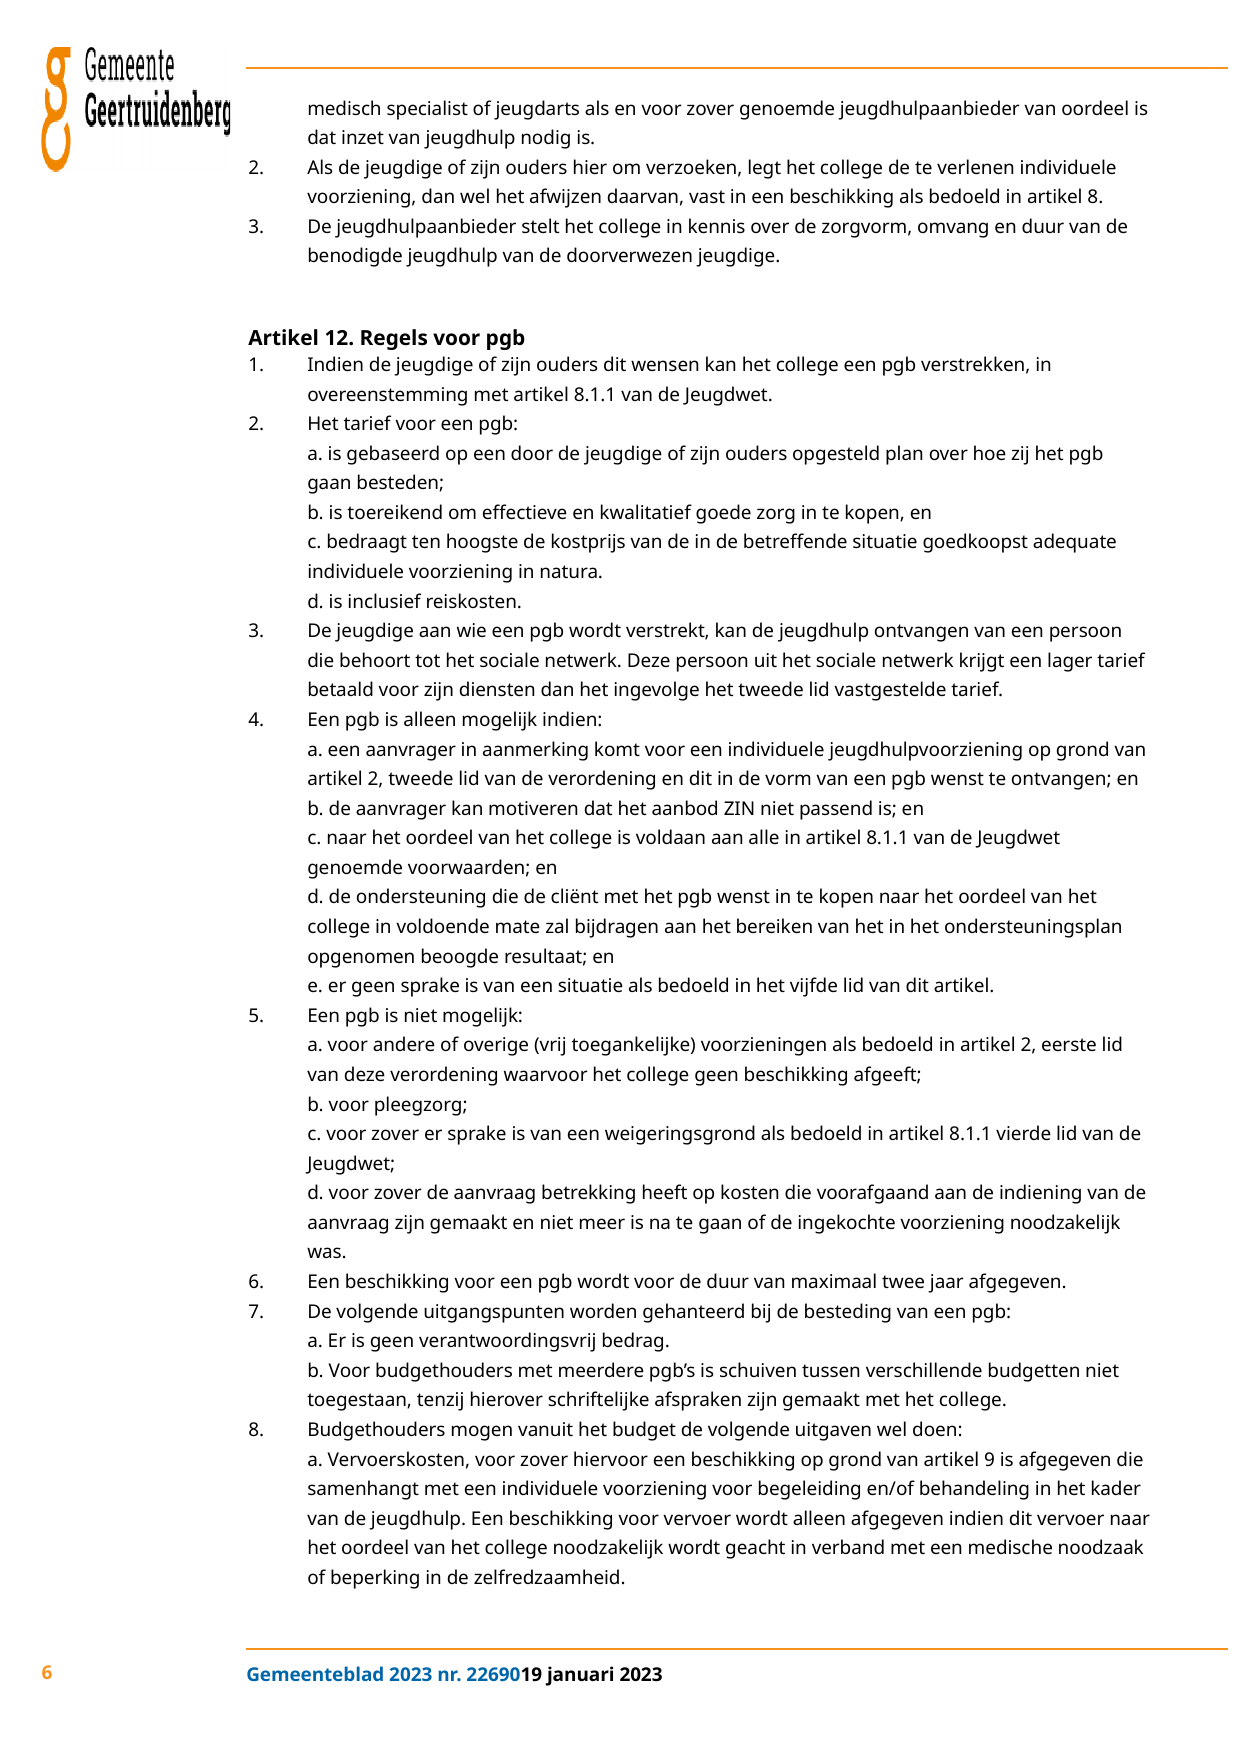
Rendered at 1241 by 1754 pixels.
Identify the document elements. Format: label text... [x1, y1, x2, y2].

list a. een aanvrager in aanmerking komt voor een individuele jeugdhulpvoorziening op grond van artikel 2, tweede lid van de verordening en dit in de vorm van een pgb wenst te ontvangen; en [248, 736, 1152, 791]
list Budgethouders mogen vanuit het budget de volgende uitgaven wel doen: [248, 1416, 1152, 1442]
list d. voor zover de aanvraag betrekking heeft op kosten die voorafgaand aan de indiening van de aanvraag zijn gemaakt en niet meer is na te gaan of de ingekochte voorziening noodzakelijk was. [248, 1179, 1152, 1264]
picture [41, 47, 231, 172]
list Indien de jeugdige of zijn ouders dit wensen kan het college een pgb verstrekken, in overeenstemming met artikel 8.1.1 van de Jeugdwet. [248, 351, 1152, 406]
list Het tarief voor een pgb: [248, 410, 1152, 436]
list e. er geen sprake is van een situatie als bedoeld in het vijfde lid van dit artikel. [248, 972, 1152, 998]
list Een beschikking voor een pgb wordt voor de duur van maximaal twee jaar afgegeven. [248, 1268, 1152, 1294]
list b. voor pleegzorg; [248, 1091, 1152, 1116]
list b. Voor budgethouders met meerdere pgb’s is schuiven tussen verschillende budgetten niet toegestaan, tenzij hierover schriftelijke afspraken zijn gemaakt met het college. [248, 1357, 1152, 1412]
text Artikel 12. Regels voor pgb [248, 323, 1152, 351]
list Een pgb is niet mogelijk: [248, 1002, 1152, 1028]
list medisch specialist of jeugdarts als en voor zover genoemde jeugdhulpaanbieder van oordeel is dat inzet van jeugdhulp nodig is. [248, 95, 1152, 150]
list a. Vervoerskosten, voor zover hiervoor een beschikking op grond van artikel 9 is afgegeven die samenhangt met een individuele voorziening voor begeleiding en/of behandeling in het kader van de jeugdhulp. Een beschikking voor vervoer wordt alleen afgegeven indien dit vervoer naar het oordeel van het college noodzakelijk wordt geacht in verband met een medische noodzaak of beperking in de zelfredzaamheid. [248, 1446, 1152, 1590]
list d. is inclusief reiskosten. [248, 588, 1152, 613]
list d. de ondersteuning die de cliënt met het pgb wenst in te kopen naar het oordeel van het college in voldoende mate zal bijdragen aan het bereiken van het in het ondersteuningsplan opgenomen beoogde resultaat; en [248, 884, 1152, 968]
list c. voor zover er sprake is van een weigeringsgrond als bedoeld in artikel 8.1.1 vierde lid van de Jeugdwet; [248, 1120, 1152, 1176]
list c. bedraagt ten hoogste de kostprijs van de in de betreffende situatie goedkoopst adequate individuele voorziening in natura. [248, 529, 1152, 584]
list b. is toereikend om effectieve en kwalitatief goede zorg in te kopen, en [248, 499, 1152, 525]
list De jeugdhulpaanbieder stelt het college in kennis over de zorgvorm, omvang en duur van de benodigde jeugdhulp van de doorverwezen jeugdige. [248, 213, 1152, 268]
list Als de jeugdige of zijn ouders hier om verzoeken, legt het college de te verlenen individuele voorziening, dan wel het afwijzen daarvan, vast in een beschikking als bedoeld in artikel 8. [248, 154, 1152, 209]
list a. voor andere of overige (vrij toegankelijke) voorzieningen als bedoeld in artikel 2, eerste lid van deze verordening waarvoor het college geen beschikking afgeeft; [248, 1032, 1152, 1087]
list c. naar het oordeel van het college is voldaan aan alle in artikel 8.1.1 van de Jeugdwet genoemde voorwaarden; en [248, 824, 1152, 880]
list De jeugdige aan wie een pgb wordt verstrekt, kan de jeugdhulp ontvangen van een persoon die behoort tot het sociale netwerk. Deze persoon uit het sociale netwerk krijgt een lager tarief betaald voor zijn diensten dan het ingevolge het tweede lid vastgestelde tarief. [248, 617, 1152, 702]
list Een pgb is alleen mogelijk indien: [248, 706, 1152, 732]
list De volgende uitgangspunten worden gehanteerd bij de besteding van een pgb: [248, 1298, 1152, 1323]
list a. is gebaseerd op een door de jeugdige of zijn ouders opgesteld plan over hoe zij het pgb gaan besteden; [248, 440, 1152, 495]
list b. de aanvrager kan motiveren dat het aanbod ZIN niet passend is; en [248, 795, 1152, 821]
list a. Er is geen verantwoordingsvrij bedrag. [248, 1327, 1152, 1353]
